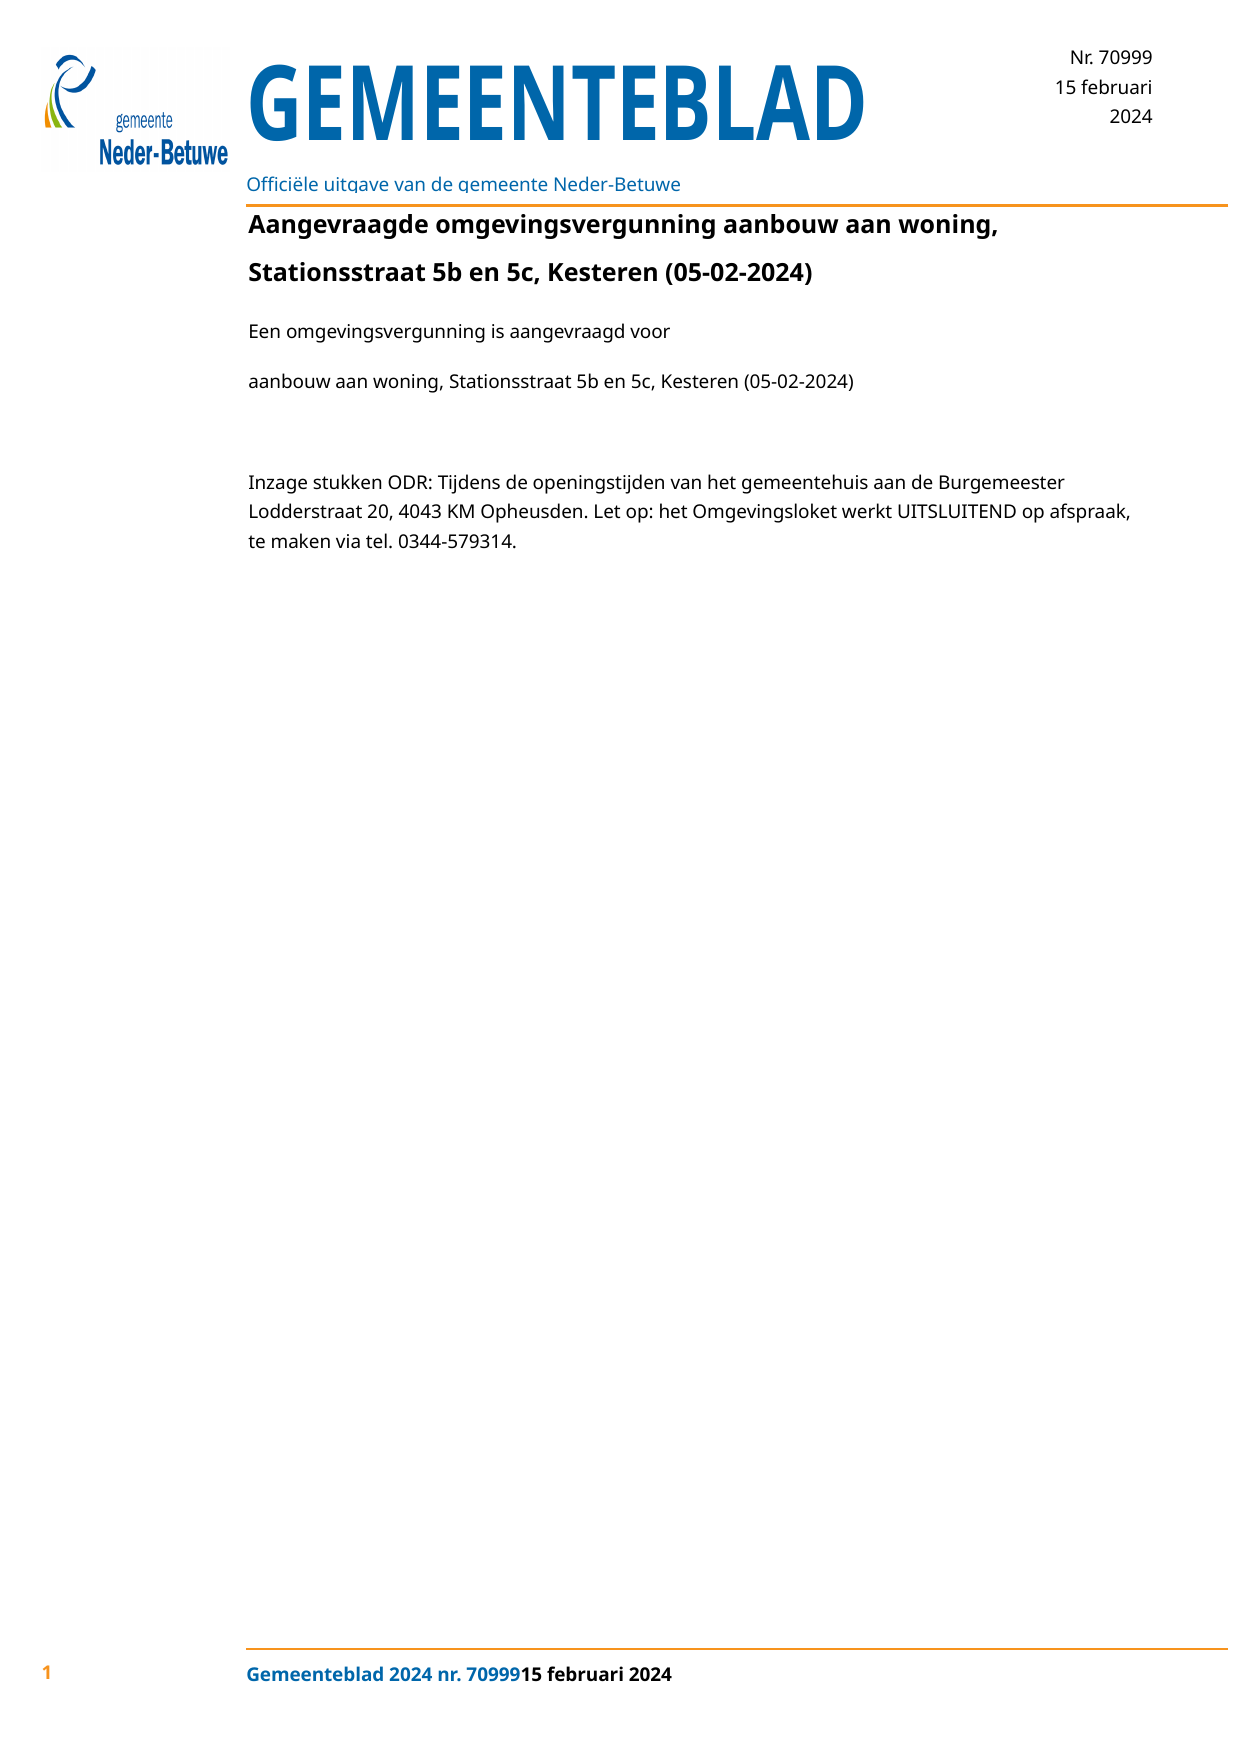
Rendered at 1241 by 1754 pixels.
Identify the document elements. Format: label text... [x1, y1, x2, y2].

text Inzage stukken ODR: Tijdens de openingstijden van het gemeentehuis aan de Burgemeester Lodderstraat 20, 4043 KM Opheusden. Let op: het Omgevingsloket werkt UITSLUITEND op afspraak, te maken via tel. 0344-579314. [248, 469, 1152, 554]
text Aangevraagde omgevingsvergunning aanbouw aan woning, Stationsstraat 5b en 5c, Kesteren (05-02-2024) [248, 207, 1152, 288]
picture [41, 47, 231, 172]
text aanbouw aan woning, Stationsstraat 5b en 5c, Kesteren (05-02-2024) [248, 368, 1152, 394]
text Een omgevingsvergunning is aangevraagd voor [248, 318, 1152, 344]
